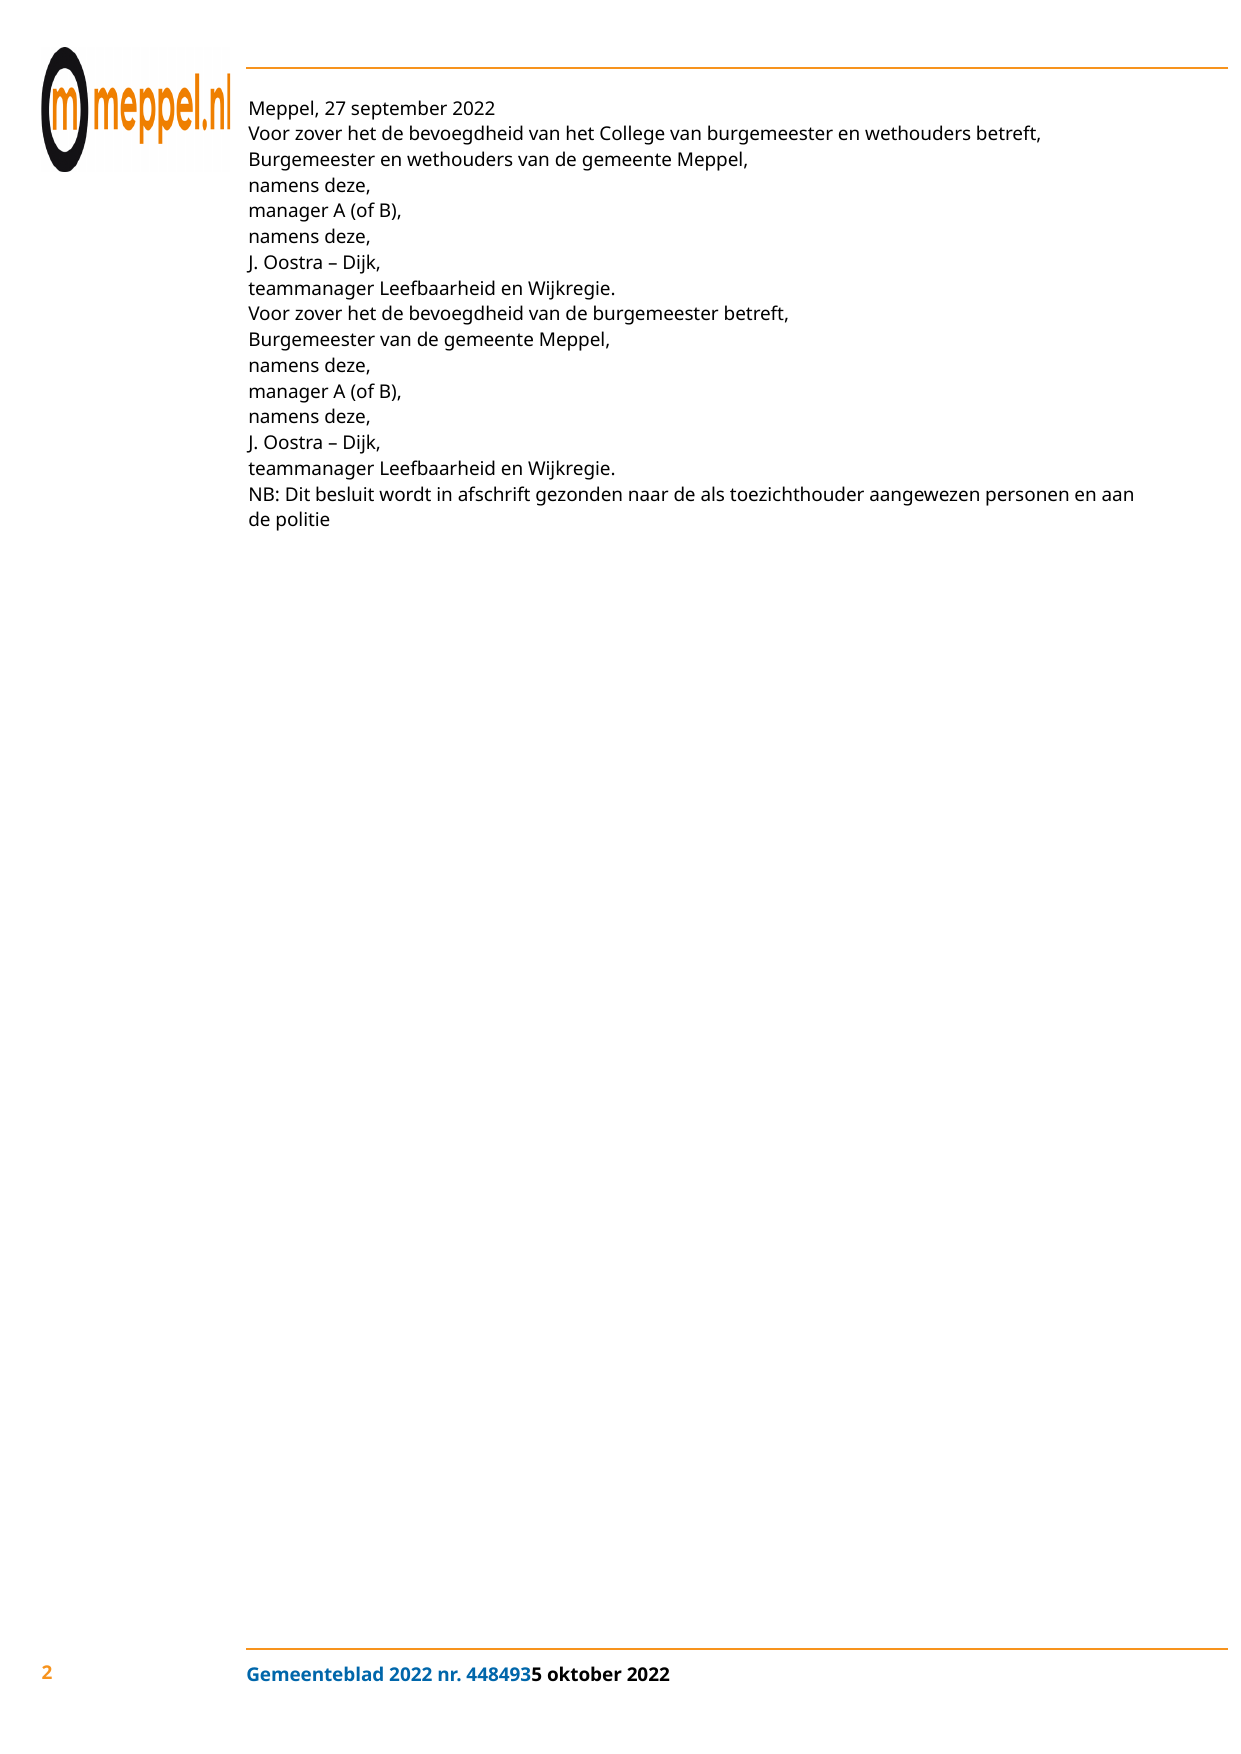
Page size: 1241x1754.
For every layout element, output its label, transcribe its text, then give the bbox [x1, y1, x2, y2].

text namens deze, [248, 223, 1152, 249]
text J. Oostra – Dijk, [248, 429, 1152, 455]
text manager A (of B), [248, 198, 1152, 223]
text Voor zover het de bevoegdheid van het College van burgemeester en wethouders betreft, [248, 121, 1152, 146]
text namens deze, [248, 172, 1152, 198]
text Meppel, 27 september 2022 [248, 95, 1152, 121]
text teammanager Leefbaarheid en Wijkregie. [248, 455, 1152, 481]
picture [41, 47, 231, 172]
text Voor zover het de bevoegdheid van de burgemeester betreft, [248, 301, 1152, 326]
text Burgemeester en wethouders van de gemeente Meppel, [248, 146, 1152, 172]
text namens deze, [248, 352, 1152, 378]
text NB: Dit besluit wordt in afschrift gezonden naar de als toezichthouder aangewezen personen en aan de politie [248, 481, 1152, 532]
text Burgemeester van de gemeente Meppel, [248, 326, 1152, 352]
text namens deze, [248, 403, 1152, 429]
text teammanager Leefbaarheid en Wijkregie. [248, 275, 1152, 301]
text J. Oostra – Dijk, [248, 249, 1152, 275]
text manager A (of B), [248, 378, 1152, 403]
